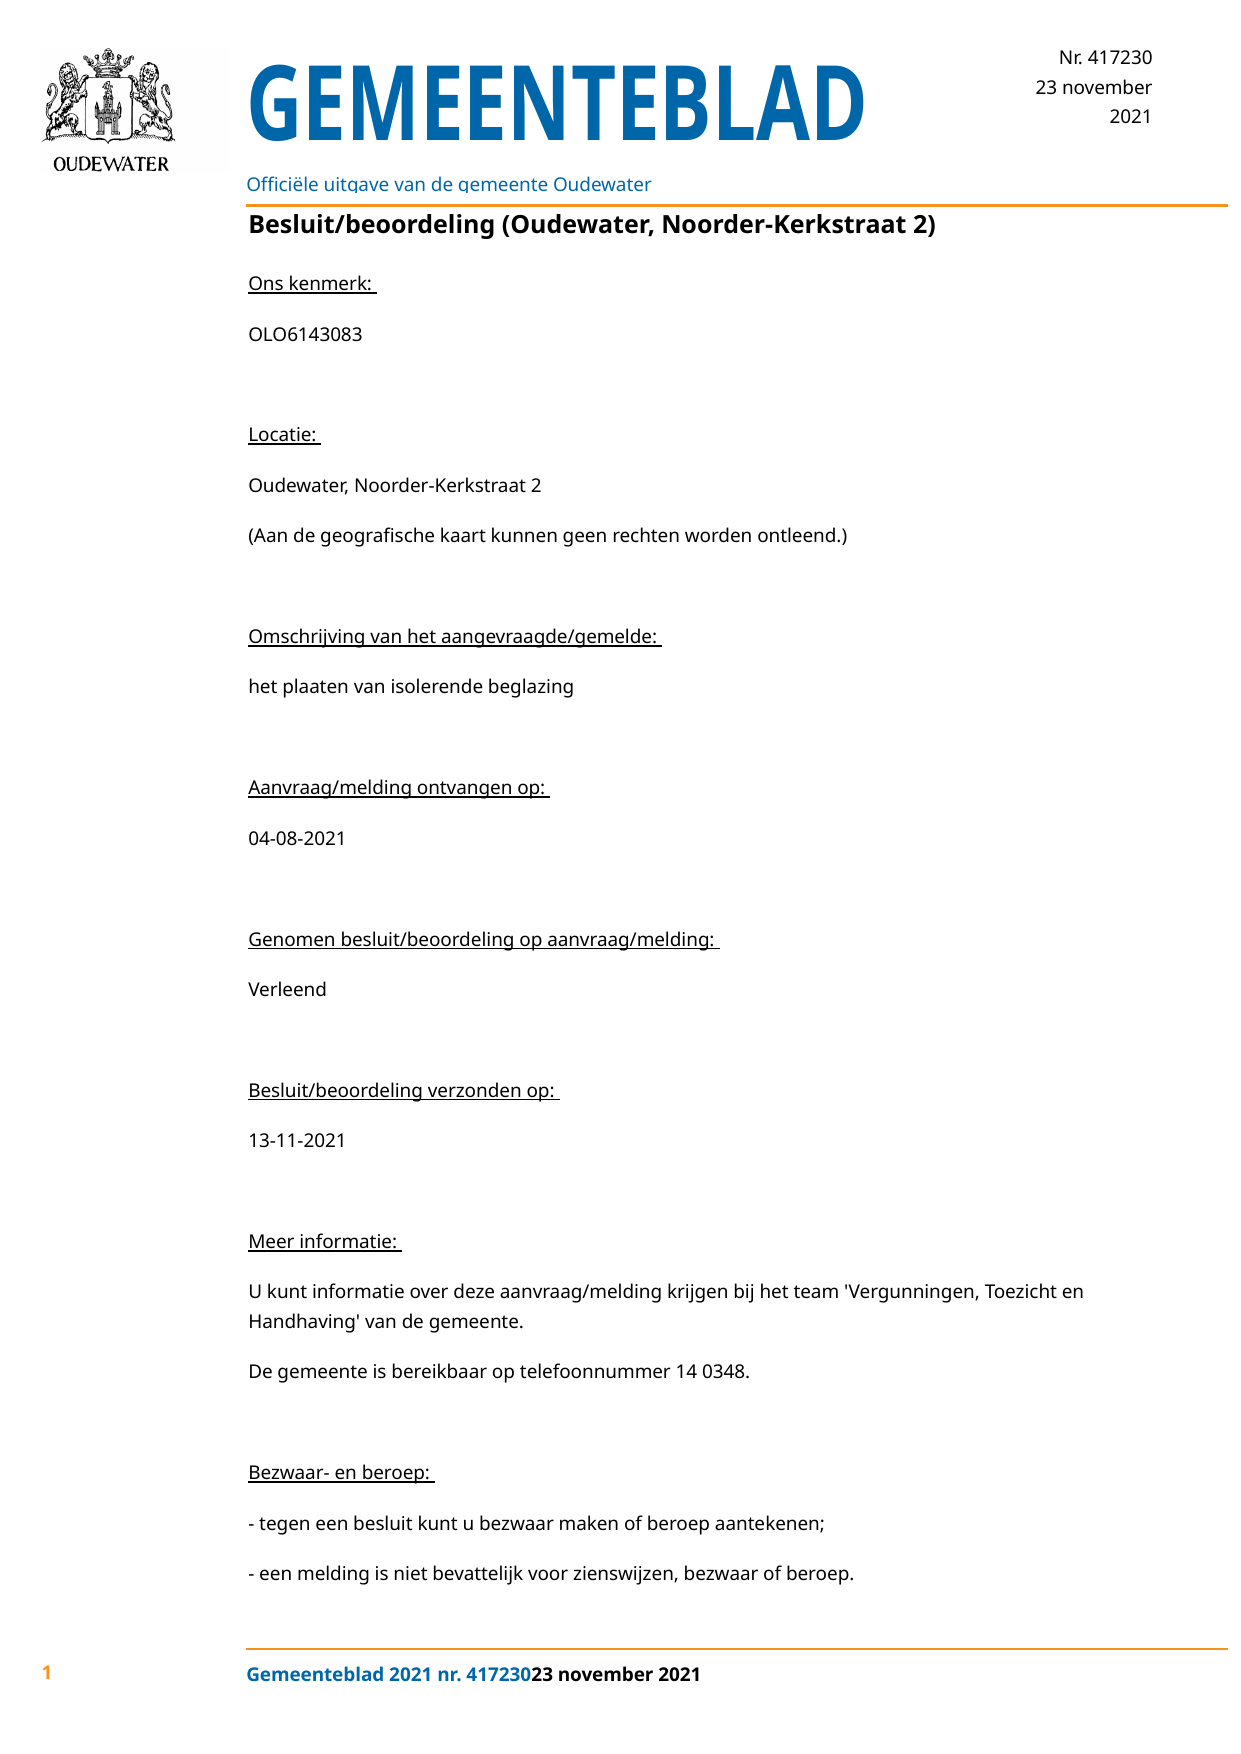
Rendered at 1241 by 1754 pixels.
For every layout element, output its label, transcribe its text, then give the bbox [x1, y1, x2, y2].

text De gemeente is bereikbaar op telefoonnummer 14 0348. [248, 1359, 1152, 1384]
text - een melding is niet bevattelijk voor zienswijzen, bezwaar of beroep. [248, 1560, 1152, 1586]
text Besluit/beoordeling (Oudewater, Noorder-Kerkstraat 2) [248, 207, 1152, 241]
text Verleend [248, 976, 1152, 1002]
text - tegen een besluit kunt u bezwaar maken of beroep aantekenen; [248, 1510, 1152, 1536]
text Aanvraag/melding ontvangen op: [248, 774, 1152, 800]
text Locatie: [248, 422, 1152, 447]
text Besluit/beoordeling verzonden op: [248, 1077, 1152, 1103]
text Bezwaar- en beroep: [248, 1459, 1152, 1485]
text 13-11-2021 [248, 1127, 1152, 1153]
text U kunt informatie over deze aanvraag/melding krijgen bij het team 'Vergunningen, Toezicht en Handhaving' van de gemeente. [248, 1279, 1152, 1334]
picture [41, 47, 231, 172]
text (Aan de geografische kaart kunnen geen rechten worden ontleend.) [248, 522, 1152, 548]
text OLO6143083 [248, 321, 1152, 346]
text Genomen besluit/beoordeling op aanvraag/melding: [248, 926, 1152, 951]
text Meer informatie: [248, 1228, 1152, 1254]
text Ons kenmerk: [248, 270, 1152, 296]
text Oudewater, Noorder-Kerkstraat 2 [248, 472, 1152, 498]
text Omschrijving van het aangevraagde/gemelde: [248, 623, 1152, 649]
text het plaaten van isolerende beglazing [248, 674, 1152, 699]
text 04-08-2021 [248, 825, 1152, 851]
